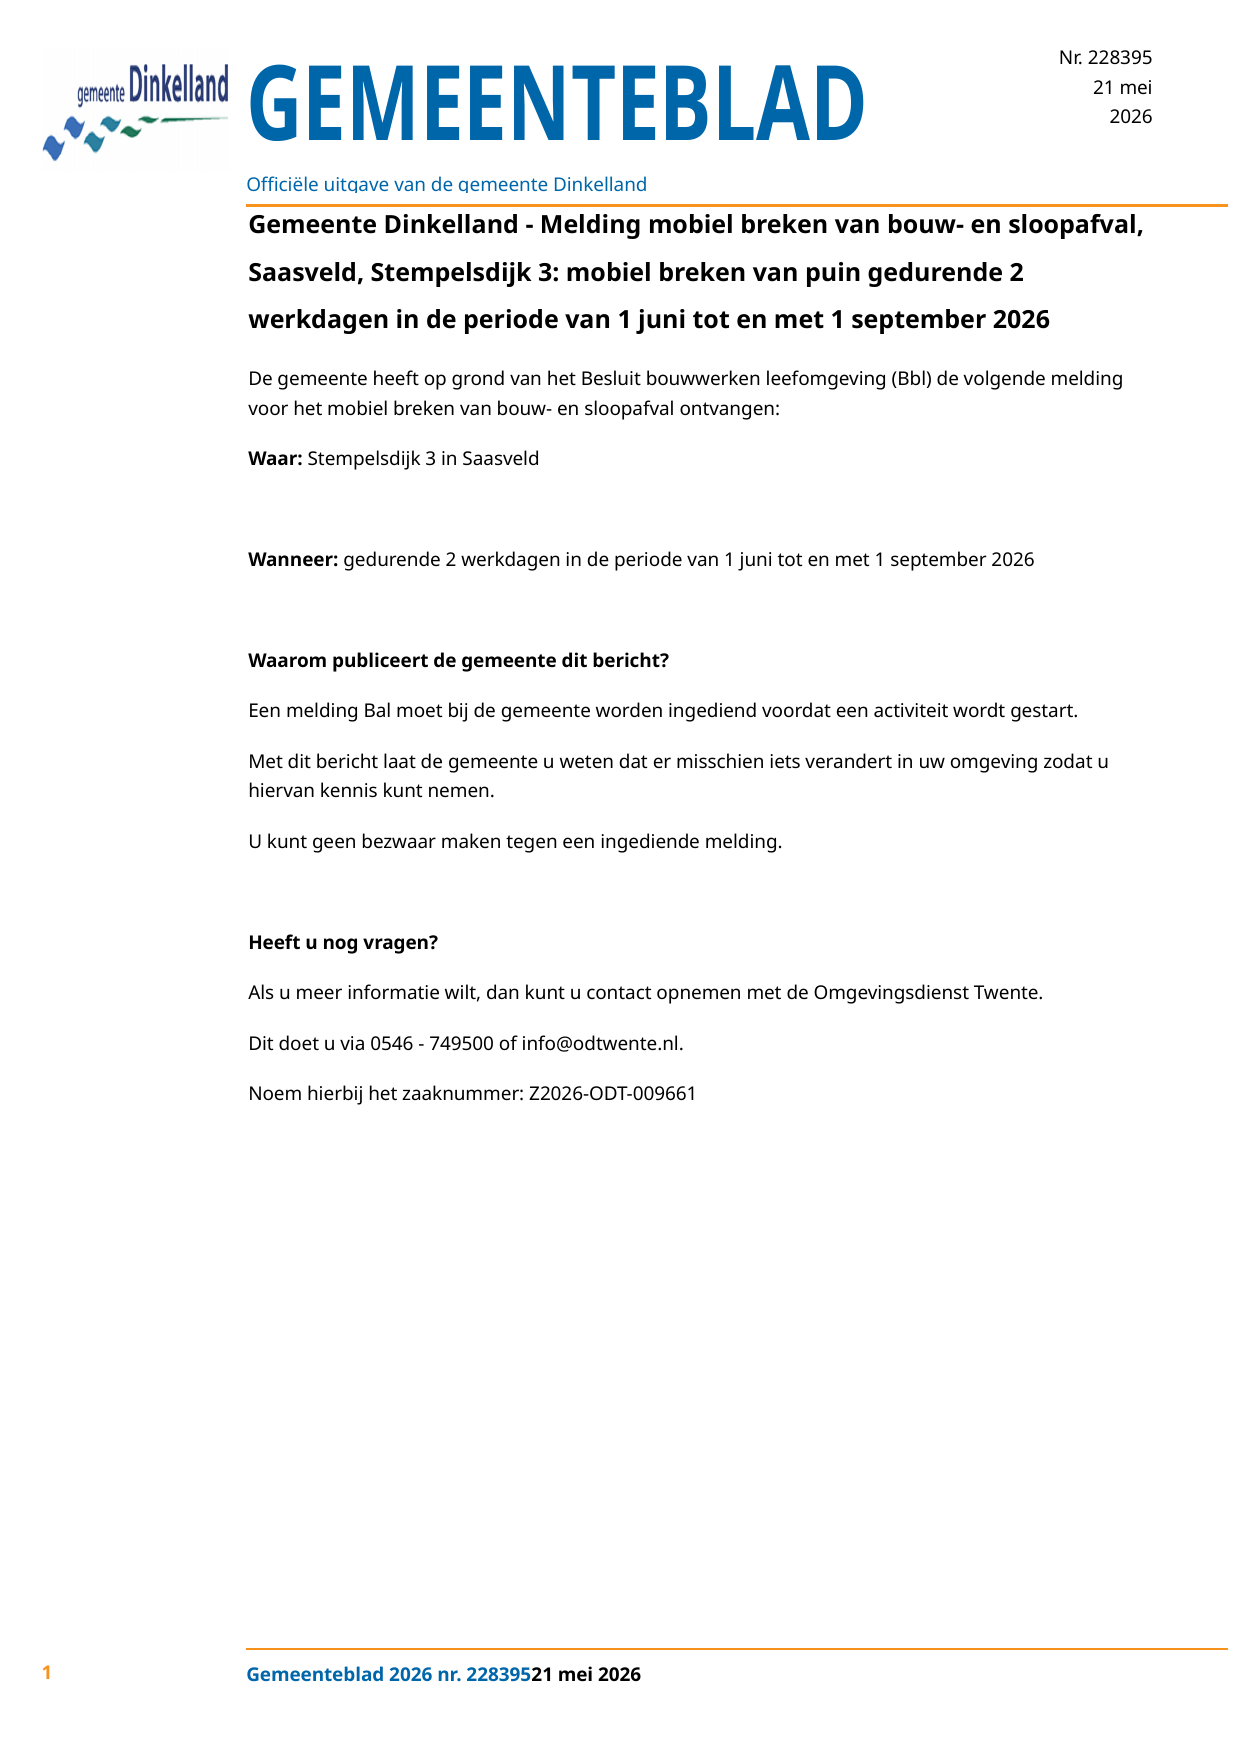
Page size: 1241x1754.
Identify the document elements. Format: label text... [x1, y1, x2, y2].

text Een melding Bal moet bij de gemeente worden ingediend voordat een activiteit wordt gestart. [248, 698, 1152, 723]
text Noem hierbij het zaaknummer: Z2026-ODT-009661 [248, 1080, 1152, 1106]
text Gemeente Dinkelland - Melding mobiel breken van bouw- en sloopafval, Saasveld, Stempelsdijk 3: mobiel breken van puin gedurende 2 werkdagen in de periode van 1 juni tot en met 1 september 2026 [248, 207, 1152, 336]
text Dit doet u via 0546 - 749500 of info@odtwente.nl. [248, 1030, 1152, 1055]
text Met dit bericht laat de gemeente u weten dat er misschien iets verandert in uw omgeving zodat u hiervan kennis kunt nemen. [248, 748, 1152, 803]
text Heeft u nog vragen? [248, 929, 1152, 954]
text De gemeente heeft op grond van het Besluit bouwwerken leefomgeving (Bbl) de volgende melding voor het mobiel breken van bouw- en sloopafval ontvangen: [248, 366, 1152, 421]
text Als u meer informatie wilt, dan kunt u contact opnemen met de Omgevingsdienst Twente. [248, 979, 1152, 1005]
text U kunt geen bezwaar maken tegen een ingediende melding. [248, 828, 1152, 854]
text Wanneer: gedurende 2 werkdagen in de periode van 1 juni tot en met 1 september 2026 [248, 546, 1152, 572]
text Waar: Stempelsdijk 3 in Saasveld [248, 446, 1152, 471]
text Waarom publiceert de gemeente dit bericht? [248, 647, 1152, 673]
picture [41, 47, 231, 172]
